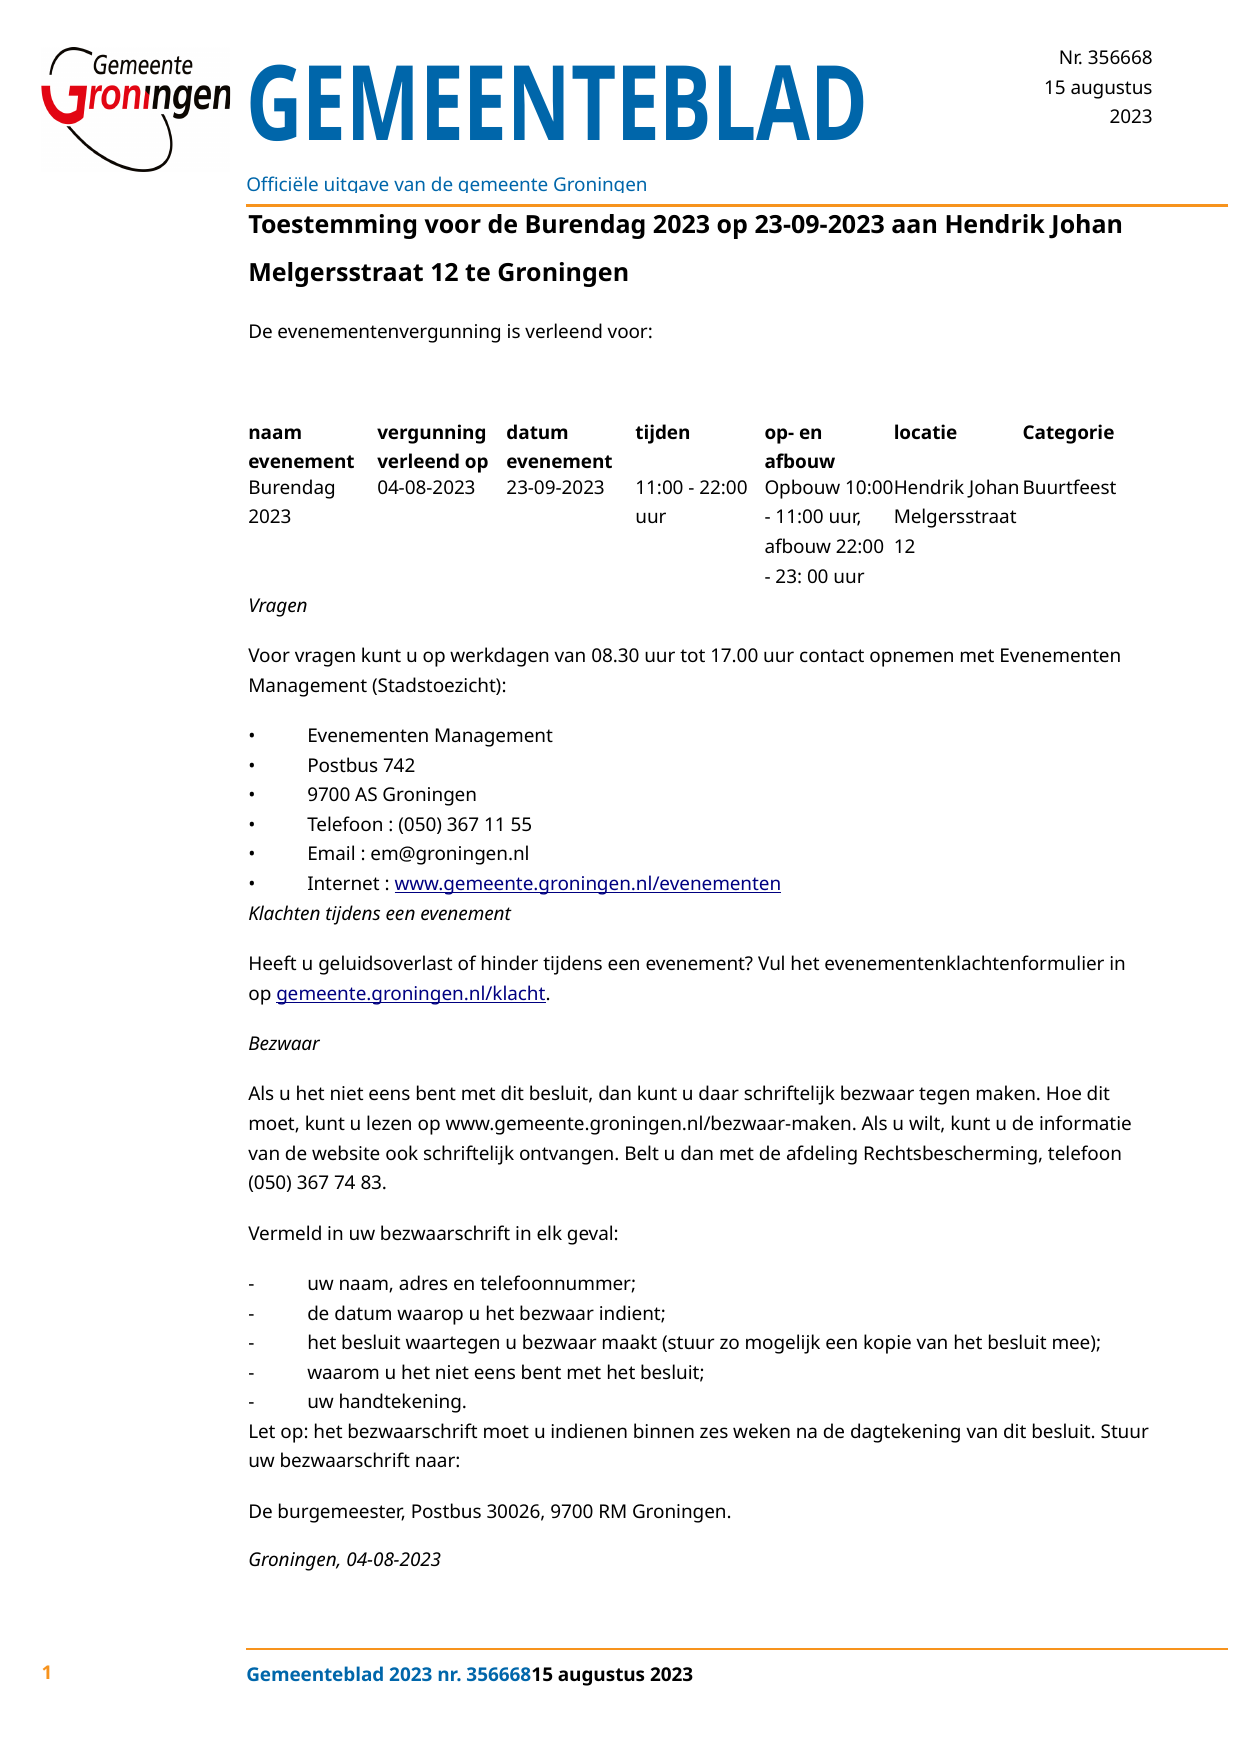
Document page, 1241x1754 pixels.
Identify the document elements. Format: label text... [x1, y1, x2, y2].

table_cell Burendag 2023 [248, 474, 377, 589]
list Evenementen Management [248, 722, 1152, 748]
list Telefoon : (050) 367 11 55 [248, 811, 1152, 837]
table_cell 11:00 - 22:00 uur [635, 474, 764, 589]
text Vragen [248, 592, 1152, 618]
list Postbus 742 [248, 752, 1152, 778]
table_header tijden [635, 419, 764, 474]
table_header Categorie [1023, 419, 1152, 474]
picture [41, 47, 231, 172]
table_cell Buurtfeest [1023, 474, 1152, 589]
text Heeft u geluidsoverlast of hinder tijdens een evenement? Vul het evenementenklachtenformulier in op gemeente.groningen.nl/klacht. [248, 950, 1152, 1006]
text Toestemming voor de Burendag 2023 op 23-09-2023 aan Hendrik Johan Melgersstraat 12 te Groningen [248, 207, 1152, 288]
table_cell Hendrik Johan Melgersstraat 12 [894, 474, 1022, 589]
text Voor vragen kunt u op werkdagen van 08.30 uur tot 17.00 uur contact opnemen met Evenementen Management (Stadstoezicht): [248, 642, 1152, 698]
table_cell 04-08-2023 [377, 474, 506, 589]
table_cell Opbouw 10:00 - 11:00 uur, afbouw 22:00 - 23: 00 uur [764, 474, 893, 589]
table_cell 23-09-2023 [506, 474, 635, 589]
table_header datum evenement [506, 419, 635, 474]
text Bezwaar [248, 1030, 1152, 1056]
list de datum waarop u het bezwaar indient; [248, 1300, 1152, 1326]
list het besluit waartegen u bezwaar maakt (stuur zo mogelijk een kopie van het besluit mee); [248, 1329, 1152, 1355]
list waarom u het niet eens bent met het besluit; [248, 1359, 1152, 1385]
table_header locatie [894, 419, 1022, 474]
list uw handtekening. [248, 1388, 1152, 1414]
table_header vergunning verleend op [377, 419, 506, 474]
text Groningen, 04-08-2023 [248, 1546, 1152, 1572]
text Klachten tijdens een evenement [248, 900, 1152, 926]
text De burgemeester, Postbus 30026, 9700 RM Groningen. [248, 1498, 1152, 1524]
text De evenementenvergunning is verleend voor: [248, 318, 1152, 344]
table_header naam evenement [248, 419, 377, 474]
table_header op- en afbouw [764, 419, 893, 474]
list Internet : www.gemeente.groningen.nl/evenementen [248, 870, 1152, 896]
text Vermeld in uw bezwaarschrift in elk geval: [248, 1220, 1152, 1246]
list Email : em@groningen.nl [248, 841, 1152, 866]
text Let op: het bezwaarschrift moet u indienen binnen zes weken na de dagtekening van dit besluit. Stuur uw bezwaarschrift naar: [248, 1418, 1152, 1473]
text Als u het niet eens bent met dit besluit, dan kunt u daar schriftelijk bezwaar tegen maken. Hoe dit moet, kunt u lezen op www.gemeente.groningen.nl/bezwaar-maken. Als u wilt, kunt u de informatie van de website ook schriftelijk ontvangen. Belt u dan met de afdeling Rechtsbescherming, telefoon (050) 367 74 83. [248, 1081, 1152, 1195]
list 9700 AS Groningen [248, 781, 1152, 807]
list uw naam, adres en telefoonnummer; [248, 1270, 1152, 1296]
